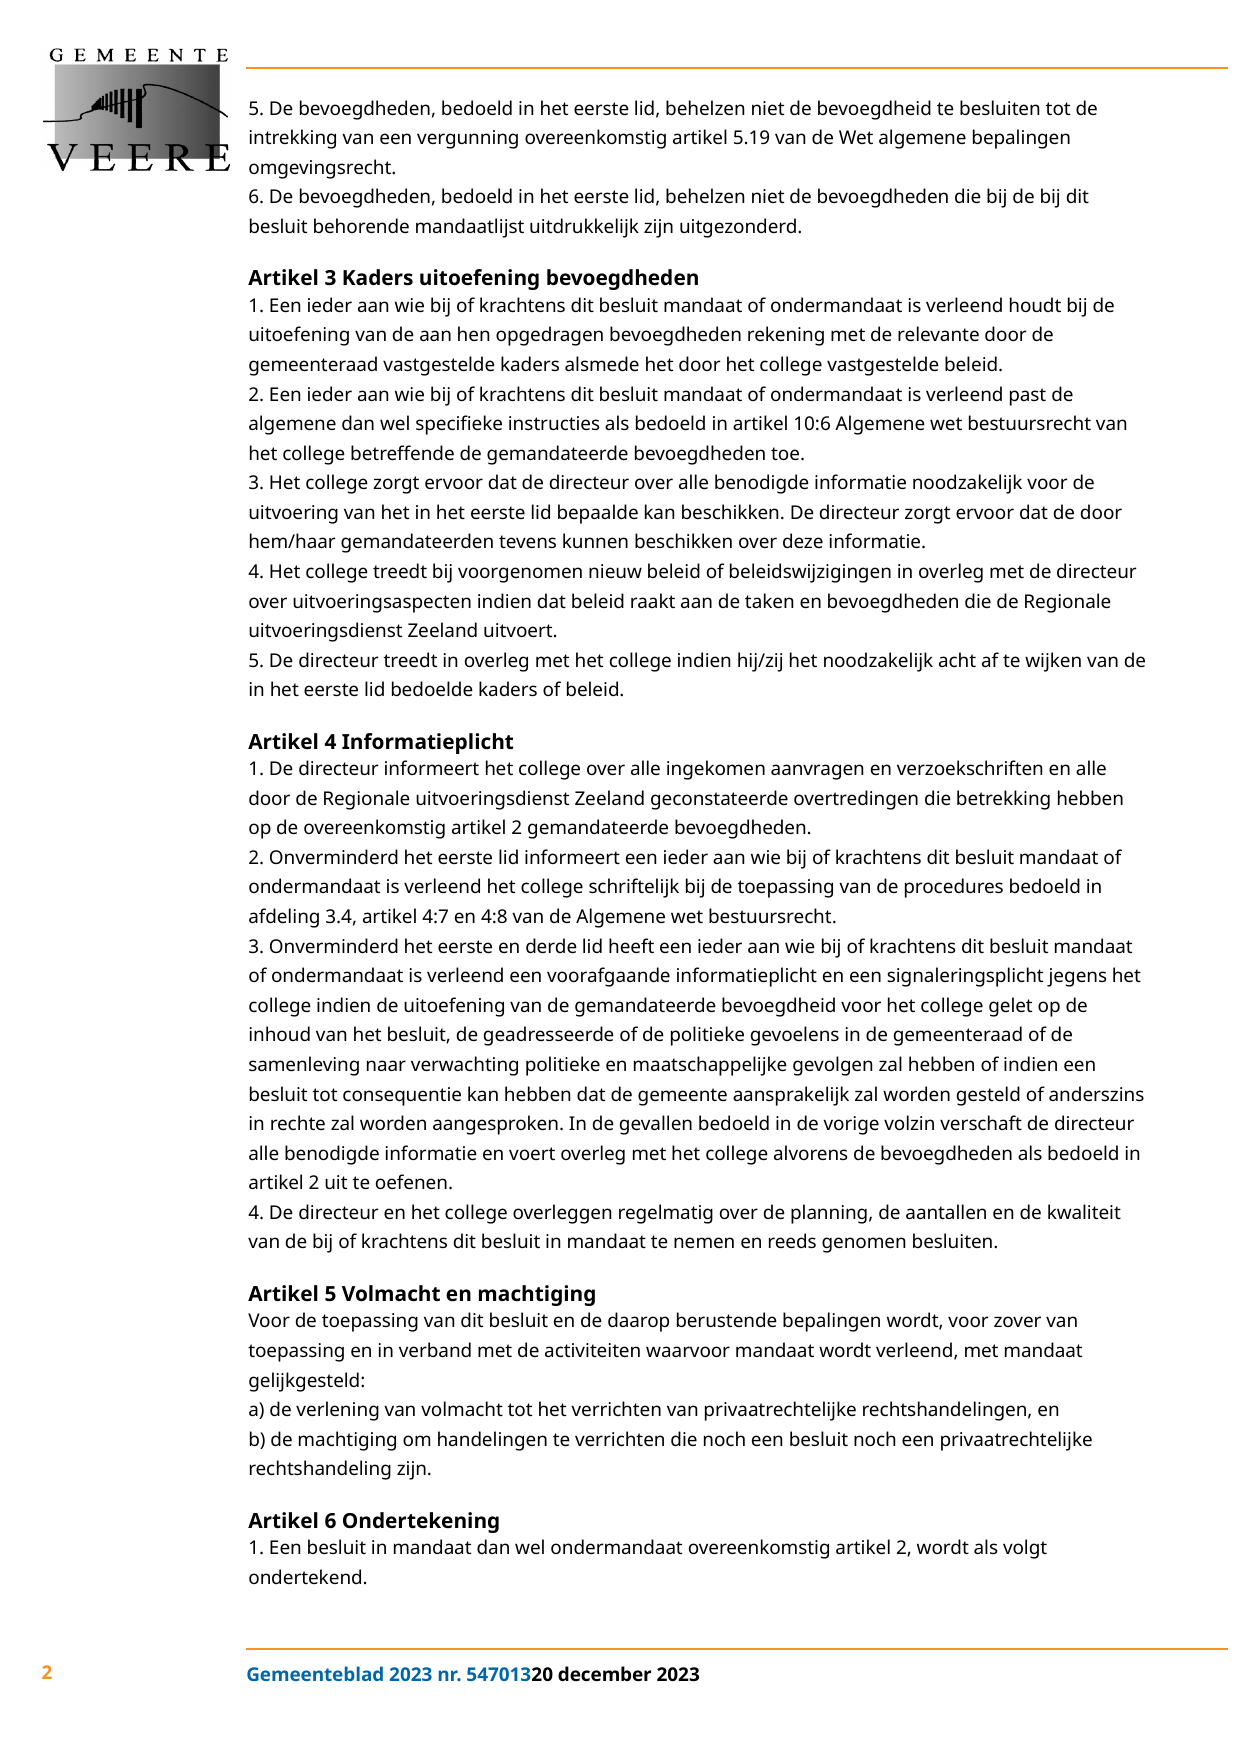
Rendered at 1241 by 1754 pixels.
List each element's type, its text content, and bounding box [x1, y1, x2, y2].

text 6. De bevoegdheden, bedoeld in het eerste lid, behelzen niet de bevoegdheden die bij de bij dit besluit behorende mandaatlijst uitdrukkelijk zijn uitgezonderd. [248, 183, 1152, 239]
text 5. De bevoegdheden, bedoeld in het eerste lid, behelzen niet de bevoegdheid te besluiten tot de intrekking van een vergunning overeenkomstig artikel 5.19 van de Wet algemene bepalingen omgevingsrecht. [248, 95, 1152, 180]
text 4. Het college treedt bij voorgenomen nieuw beleid of beleidswijzigingen in overleg met de directeur over uitvoeringsaspecten indien dat beleid raakt aan de taken en bevoegdheden die de Regionale uitvoeringsdienst Zeeland uitvoert. [248, 558, 1152, 643]
text 3. Onverminderd het eerste en derde lid heeft een ieder aan wie bij of krachtens dit besluit mandaat of ondermandaat is verleend een voorafgaande informatieplicht en een signaleringsplicht jegens het college indien de uitoefening van de gemandateerde bevoegdheid voor het college gelet op de inhoud van het besluit, de geadresseerde of de politieke gevoelens in de gemeenteraad of de samenleving naar verwachting politieke en maatschappelijke gevolgen zal hebben of indien een besluit tot consequentie kan hebben dat de gemeente aansprakelijk zal worden gesteld of anderszins in rechte zal worden aangesproken. In de gevallen bedoeld in de vorige volzin verschaft de directeur alle benodigde informatie en voert overleg met het college alvorens de bevoegdheden als bedoeld in artikel 2 uit te oefenen. [248, 933, 1152, 1195]
text 1. De directeur informeert het college over alle ingekomen aanvragen en verzoekschriften en alle door de Regionale uitvoeringsdienst Zeeland geconstateerde overtredingen die betrekking hebben op de overeenkomstig artikel 2 gemandateerde bevoegdheden. [248, 755, 1152, 840]
text 3. Het college zorgt ervoor dat de directeur over alle benodigde informatie noodzakelijk voor de uitvoering van het in het eerste lid bepaalde kan beschikken. De directeur zorgt ervoor dat de door hem/haar gemandateerden tevens kunnen beschikken over deze informatie. [248, 469, 1152, 554]
text 4. De directeur en het college overleggen regelmatig over de planning, de aantallen en de kwaliteit van de bij of krachtens dit besluit in mandaat te nemen en reeds genomen besluiten. [248, 1199, 1152, 1254]
text Artikel 6 Ondertekening [248, 1506, 1152, 1534]
text 1. Een besluit in mandaat dan wel ondermandaat overeenkomstig artikel 2, wordt als volgt ondertekend. [248, 1534, 1152, 1590]
text Artikel 3 Kaders uitoefening bevoegdheden [248, 263, 1152, 292]
text 1. Een ieder aan wie bij of krachtens dit besluit mandaat of ondermandaat is verleend houdt bij de uitoefening van de aan hen opgedragen bevoegdheden rekening met de relevante door de gemeenteraad vastgestelde kaders alsmede het door het college vastgestelde beleid. [248, 292, 1152, 377]
picture [41, 47, 231, 172]
text Artikel 4 Informatieplicht [248, 727, 1152, 755]
text 5. De directeur treedt in overleg met het college indien hij/zij het noodzakelijk acht af te wijken van de in het eerste lid bedoelde kaders of beleid. [248, 647, 1152, 702]
text Voor de toepassing van dit besluit en de daarop berustende bepalingen wordt, voor zover van toepassing en in verband met de activiteiten waarvoor mandaat wordt verleend, met mandaat gelijkgesteld: [248, 1308, 1152, 1392]
text 2. Onverminderd het eerste lid informeert een ieder aan wie bij of krachtens dit besluit mandaat of ondermandaat is verleend het college schriftelijk bij de toepassing van de procedures bedoeld in afdeling 3.4, artikel 4:7 en 4:8 van de Algemene wet bestuursrecht. [248, 844, 1152, 929]
text a) de verlening van volmacht tot het verrichten van privaatrechtelijke rechtshandelingen, en [248, 1396, 1152, 1422]
text 2. Een ieder aan wie bij of krachtens dit besluit mandaat of ondermandaat is verleend past de algemene dan wel specifieke instructies als bedoeld in artikel 10:6 Algemene wet bestuursrecht van het college betreffende de gemandateerde bevoegdheden toe. [248, 381, 1152, 466]
text b) de machtiging om handelingen te verrichten die noch een besluit noch een privaatrechtelijke rechtshandeling zijn. [248, 1426, 1152, 1481]
text Artikel 5 Volmacht en machtiging [248, 1279, 1152, 1308]
